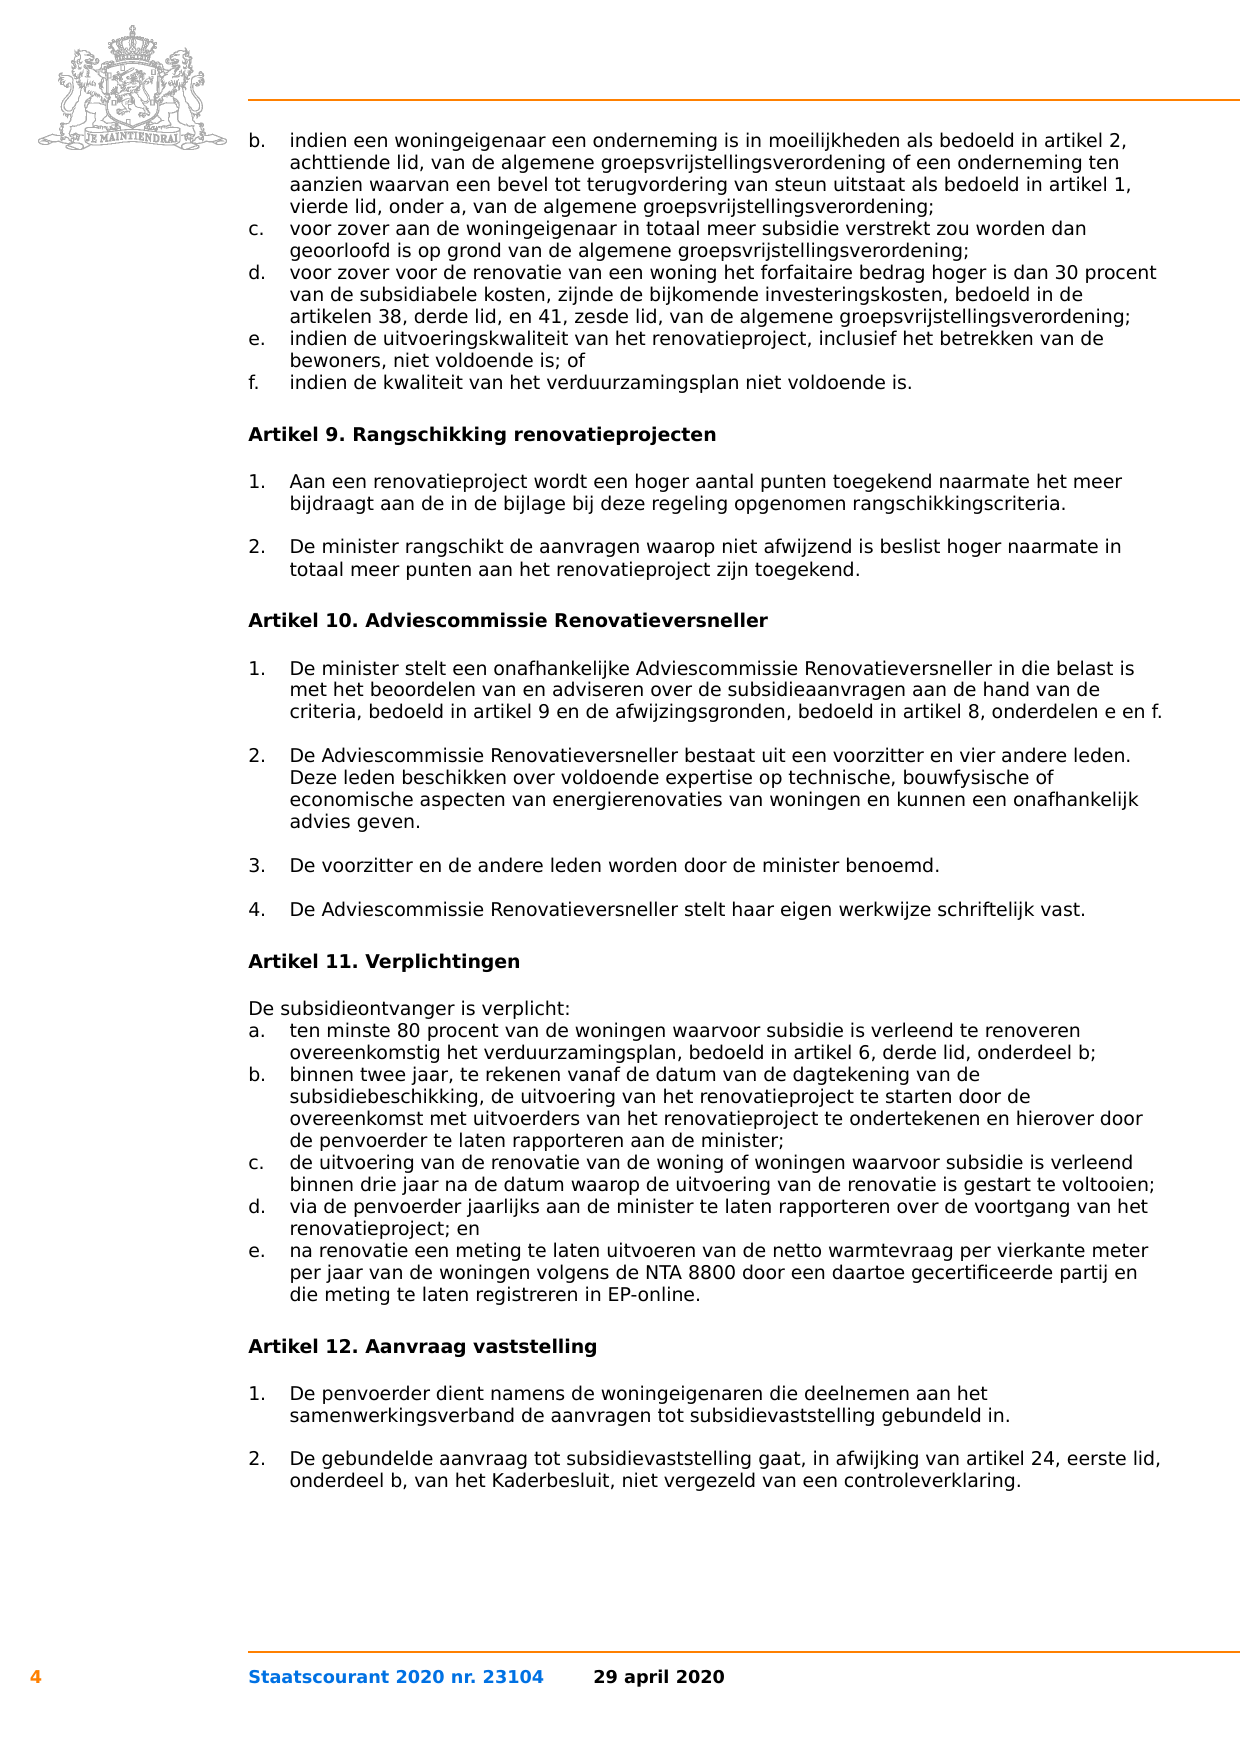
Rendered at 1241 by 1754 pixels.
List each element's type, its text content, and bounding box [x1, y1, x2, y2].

subtitle Artikel 11. Verplichtingen [248, 951, 1163, 973]
text d. via de penvoerder jaarlijks aan de minister te laten rapporteren over de voortgang van het renovatieproject; en [248, 1196, 1163, 1239]
text c. voor zover aan de woningeigenaar in totaal meer subsidie verstrekt zou worden dan geoorloofd is op grond van de algemene groepsvrijstellingsverordening; [248, 218, 1163, 262]
subtitle Artikel 9. Rangschikking renovatieprojecten [248, 424, 1163, 446]
text 4. De Adviescommissie Renovatieversneller stelt haar eigen werkwijze schriftelijk vast. [248, 899, 1163, 921]
text c. de uitvoering van de renovatie van de woning of woningen waarvoor subsidie is verleend binnen drie jaar na de datum waarop de uitvoering van de renovatie is gestart te voltooien; [248, 1152, 1163, 1196]
text 3. De voorzitter en de andere leden worden door de minister benoemd. [248, 855, 1163, 877]
text f. indien de kwaliteit van het verduurzamingsplan niet voldoende is. [248, 372, 1163, 394]
text e. indien de uitvoeringskwaliteit van het renovatieproject, inclusief het betrekken van de bewoners, niet voldoende is; of [248, 328, 1163, 372]
text 1. De penvoerder dient namens de woningeigenaren die deelnemen aan het samenwerkingsverband de aanvragen tot subsidievaststelling gebundeld in. [248, 1382, 1163, 1426]
text b. indien een woningeigenaar een onderneming is in moeilijkheden als bedoeld in artikel 2, achttiende lid, van de algemene groepsvrijstellingsverordening of een onderneming ten aanzien waarvan een bevel tot terugvordering van steun uitstaat als bedoeld in artikel 1, vierde lid, onder a, van de algemene groepsvrijstellingsverordening; [248, 130, 1163, 218]
subtitle Artikel 10. Adviescommissie Renovatieversneller [248, 610, 1163, 632]
text 2. De minister rangschikt de aanvragen waarop niet afwijzend is beslist hoger naarmate in totaal meer punten aan het renovatieproject zijn toegekend. [248, 536, 1163, 580]
text d. voor zover voor de renovatie van een woning het forfaitaire bedrag hoger is dan 30 procent van de subsidiabele kosten, zijnde de bijkomende investeringskosten, bedoeld in de artikelen 38, derde lid, en 41, zesde lid, van de algemene groepsvrijstellingsverordening; [248, 262, 1163, 328]
text e. na renovatie een meting te laten uitvoeren van de netto warmtevraag per vierkante meter per jaar van de woningen volgens de NTA 8800 door een daartoe gecertificeerde partij en die meting te laten registreren in EP-online. [248, 1239, 1163, 1306]
text a. ten minste 80 procent van de woningen waarvoor subsidie is verleend te renoveren overeenkomstig het verduurzamingsplan, bedoeld in artikel 6, derde lid, onderdeel b; [248, 1020, 1163, 1064]
text 1. De minister stelt een onafhankelijke Adviescommissie Renovatieversneller in die belast is met het beoordelen van en adviseren over de subsidieaanvragen aan de hand van de criteria, bedoeld in artikel 9 en de afwijzingsgronden, bedoeld in artikel 8, onderdelen e en f. [248, 657, 1163, 723]
picture [38, 25, 227, 150]
text b. binnen twee jaar, te rekenen vanaf de datum van de dagtekening van de subsidiebeschikking, de uitvoering van het renovatieproject te starten door de overeenkomst met uitvoerders van het renovatieproject te ondertekenen en hierover door de penvoerder te laten rapporteren aan de minister; [248, 1064, 1163, 1152]
text De subsidieontvanger is verplicht: [248, 998, 1163, 1020]
text 2. De gebundelde aanvraag tot subsidievaststelling gaat, in afwijking van artikel 24, eerste lid, onderdeel b, van het Kaderbesluit, niet vergezeld van een controleverklaring. [248, 1448, 1163, 1492]
subtitle Artikel 12. Aanvraag vaststelling [248, 1336, 1163, 1357]
text 2. De Adviescommissie Renovatieversneller bestaat uit een voorzitter en vier andere leden. Deze leden beschikken over voldoende expertise op technische, bouwfysische of economische aspecten van energierenovaties van woningen en kunnen een onafhankelijk advies geven. [248, 745, 1163, 833]
text 1. Aan een renovatieproject wordt een hoger aantal punten toegekend naarmate het meer bijdraagt aan de in de bijlage bij deze regeling opgenomen rangschikkingscriteria. [248, 471, 1163, 514]
